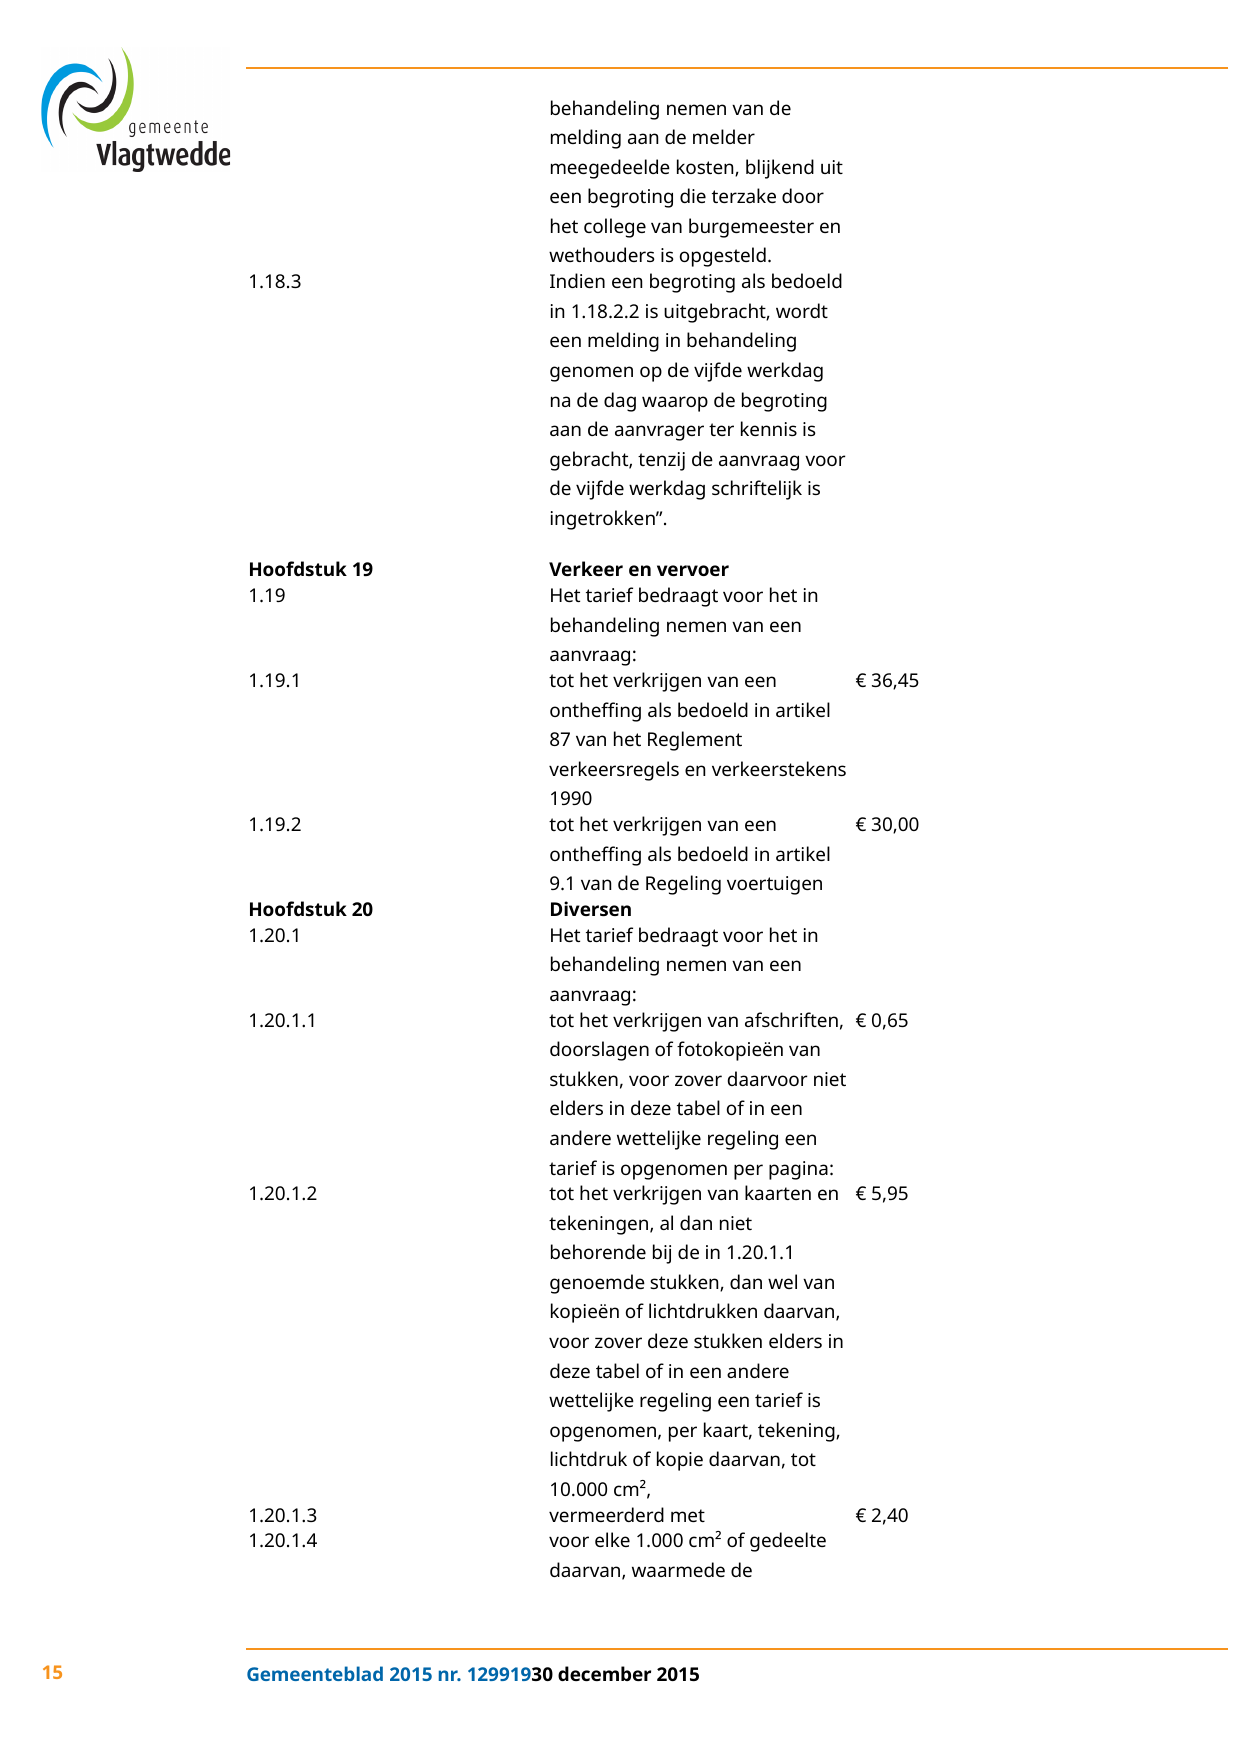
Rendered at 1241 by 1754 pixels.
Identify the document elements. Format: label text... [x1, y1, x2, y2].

table_cell 1.20.1.3 [248, 1502, 549, 1528]
table_cell 1.18.3 [248, 269, 549, 531]
table_cell [549, 531, 850, 557]
table_cell [850, 1528, 1152, 1583]
table_cell Het tarief bedraagt voor het in behandeling nemen van een aanvraag: [549, 582, 850, 667]
table_cell Diversen [549, 896, 850, 922]
table_cell [850, 582, 1152, 667]
table_cell 1.20.1 [248, 922, 549, 1007]
table_cell € 2,40 [850, 1502, 1152, 1528]
table_cell € 30,00 [850, 811, 1152, 896]
table_cell tot het verkrijgen van kaarten en tekeningen, al dan niet behorende bij de in 1.20.1.1 genoemde stukken, dan wel van kopieën of lichtdrukken daarvan, voor zover deze stukken elders in deze tabel of in een andere wettelijke regeling een tarief is opgenomen, per kaart, tekening, lichtdruk of kopie daarvan, tot 10.000 cm², [549, 1180, 850, 1502]
table_cell [850, 95, 1152, 268]
table_cell tot het verkrijgen van een ontheffing als bedoeld in artikel 87 van het Reglement verkeersregels en verkeerstekens 1990 [549, 667, 850, 811]
table_cell Indien een begroting als bedoeld in 1.18.2.2 is uitgebracht, wordt een melding in behandeling genomen op de vijfde werkdag na de dag waarop de begroting aan de aanvrager ter kennis is gebracht, tenzij de aanvraag voor de vijfde werkdag schriftelijk is ingetrokken”. [549, 269, 850, 531]
table_cell [850, 896, 1152, 922]
table_cell [850, 557, 1152, 582]
table_cell tot het verkrijgen van afschriften, doorslagen of fotokopieën van stukken, voor zover daarvoor niet elders in deze tabel of in een andere wettelijke regeling een tarief is opgenomen per pagina: [549, 1007, 850, 1180]
table_cell vermeerderd met [549, 1502, 850, 1528]
table_cell [248, 531, 549, 557]
table_cell 1.19.2 [248, 811, 549, 896]
table_cell [850, 922, 1152, 1007]
picture [41, 47, 231, 172]
table_cell 1.19.1 [248, 667, 549, 811]
table_cell voor elke 1.000 cm² of gedeelte daarvan, waarmede de [549, 1528, 850, 1583]
table_cell behandeling nemen van de melding aan de melder meegedeelde kosten, blijkend uit een begroting die terzake door het college van burgemeester en wethouders is opgesteld. [549, 95, 850, 268]
table_cell [850, 531, 1152, 557]
table_cell € 0,65 [850, 1007, 1152, 1180]
table_cell [248, 95, 549, 268]
table_cell 1.20.1.2 [248, 1180, 549, 1502]
table_cell Hoofdstuk 20 [248, 896, 549, 922]
table_cell [850, 269, 1152, 531]
table_cell Verkeer en vervoer [549, 557, 850, 582]
table_cell 1.20.1.1 [248, 1007, 549, 1180]
table_cell Hoofdstuk 19 [248, 557, 549, 582]
table_cell € 5,95 [850, 1180, 1152, 1502]
table_cell € 36,45 [850, 667, 1152, 811]
table_cell tot het verkrijgen van een ontheffing als bedoeld in artikel 9.1 van de Regeling voertuigen [549, 811, 850, 896]
table_cell Het tarief bedraagt voor het in behandeling nemen van een aanvraag: [549, 922, 850, 1007]
table_cell 1.19 [248, 582, 549, 667]
table_cell 1.20.1.4 [248, 1528, 549, 1583]
